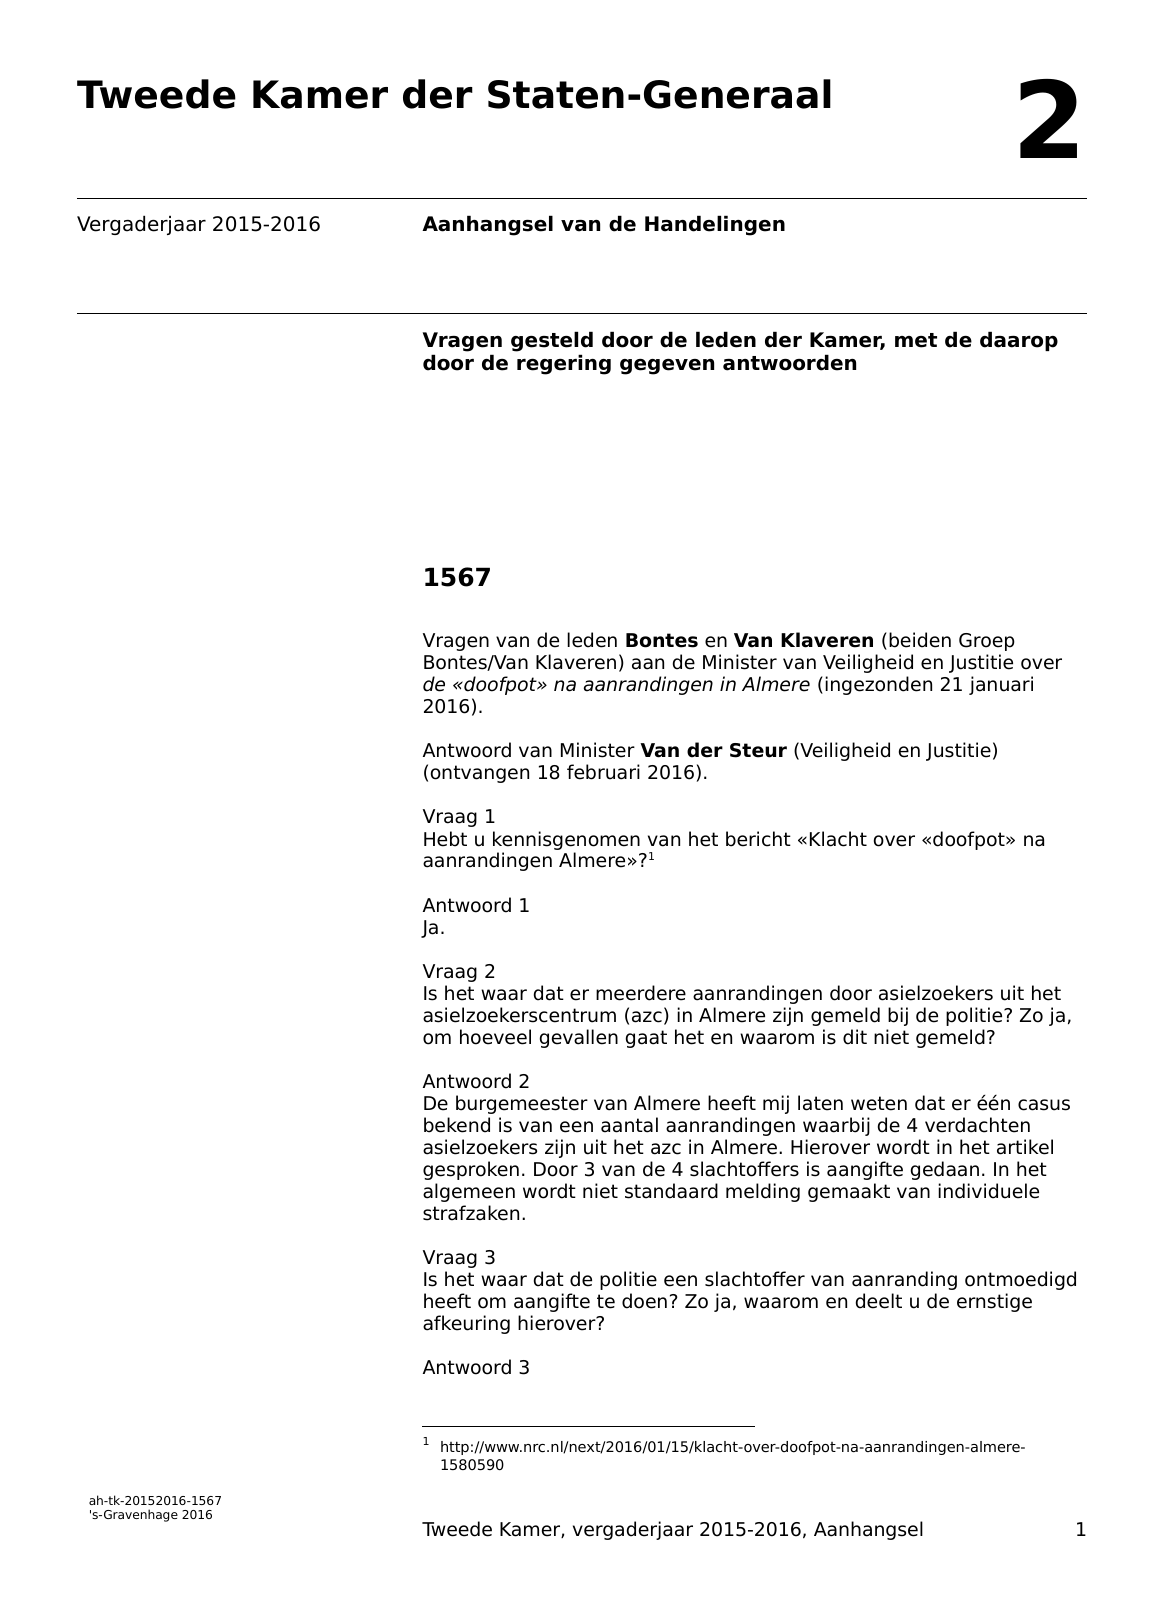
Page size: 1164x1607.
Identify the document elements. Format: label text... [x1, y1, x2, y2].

text 1567 [422, 563, 1087, 592]
text Antwoord 2 [422, 1071, 1087, 1093]
text 's-Gravenhage 2016 [88, 1508, 323, 1522]
table_cell [77, 314, 422, 375]
table_cell Vergaderjaar 2015-2016 [77, 199, 422, 313]
text Is het waar dat er meerdere aanrandingen door asielzoekers uit het asielzoekerscentrum (azc) in Almere zijn gemeld bij de politie? Zo ja, om hoeveel gevallen gaat het en waarom is dit niet gemeld? [422, 983, 1087, 1049]
text ah-tk-20152016-1567 [88, 1494, 323, 1508]
text Vraag 2 [422, 961, 1087, 983]
text Vragen van de leden Bontes en Van Klaveren (beiden Groep Bontes/Van Klaveren) aan de Minister van Veiligheid en Justitie over de «doofpot» na aanrandingen in Almere (ingezonden 21 januari 2016). [422, 630, 1087, 718]
text Antwoord van Minister Van der Steur (Veiligheid en Justitie) (ontvangen 18 februari 2016). [422, 740, 1087, 784]
table_header Tweede Kamer der Staten-Generaal [77, 59, 886, 198]
text De burgemeester van Almere heeft mij laten weten dat er één casus bekend is van een aantal aanrandingen waarbij de 4 verdachten asielzoekers zijn uit het azc in Almere. Hierover wordt in het artikel gesproken. Door 3 van de 4 slachtoffers is aangifte gedaan. In het algemeen wordt niet standaard melding gemaakt van individuele strafzaken. [422, 1093, 1087, 1225]
table_cell Vragen gesteld door de leden der Kamer, met de daarop door de regering gegeven antwoorden [422, 314, 1087, 375]
table_cell Aanhangsel van de Handelingen [422, 199, 1087, 313]
text Antwoord 3 [422, 1357, 1087, 1379]
table_header 2 [886, 59, 1087, 198]
text Vraag 1 [422, 806, 1087, 828]
text Hebt u kennisgenomen van het bericht «Klacht over «doofpot» na aanrandingen Almere»? [422, 828, 1087, 872]
text Antwoord 1 [422, 894, 1087, 917]
text http://www.nrc.nl/next/2016/01/15/klacht-over-doofpot-na-aanrandingen-almere-1580590 [422, 1435, 1087, 1474]
text Ja. [422, 917, 1087, 938]
text Vraag 3 [422, 1247, 1087, 1269]
text Is het waar dat de politie een slachtoffer van aanranding ontmoedigd heeft om aangifte te doen? Zo ja, waarom en deelt u de ernstige afkeuring hierover? [422, 1269, 1087, 1335]
